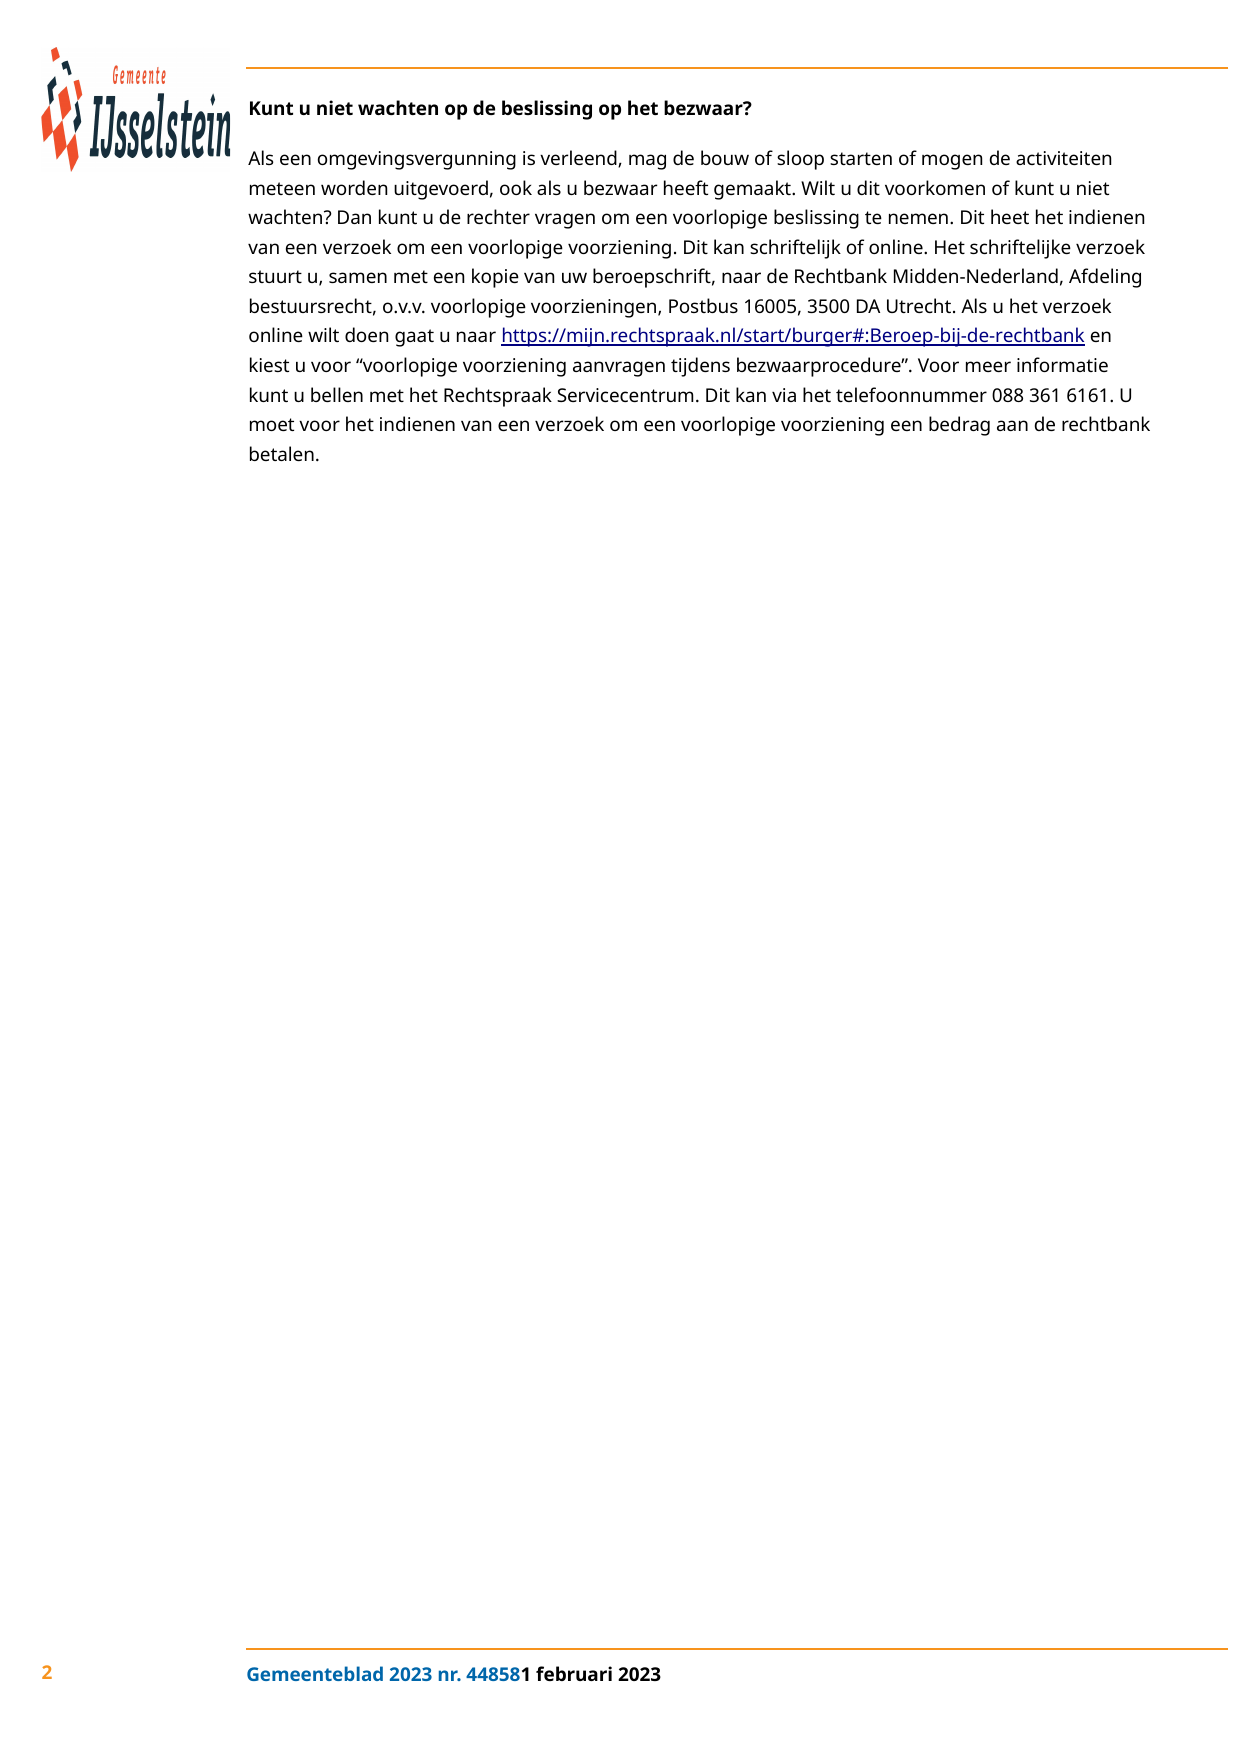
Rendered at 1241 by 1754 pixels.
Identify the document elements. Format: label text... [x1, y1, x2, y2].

picture [41, 47, 231, 172]
text Kunt u niet wachten op de beslissing op het bezwaar? [248, 95, 1152, 121]
text Als een omgevingsvergunning is verleend, mag de bouw of sloop starten of mogen de activiteiten meteen worden uitgevoerd, ook als u bezwaar heeft gemaakt. Wilt u dit voorkomen of kunt u niet wachten? Dan kunt u de rechter vragen om een voorlopige beslissing te nemen. Dit heet het indienen van een verzoek om een voorlopige voorziening. Dit kan schriftelijk of online. Het schriftelijke verzoek stuurt u, samen met een kopie van uw beroepschrift, naar de Rechtbank Midden-Nederland, Afdeling bestuursrecht, o.v.v. voorlopige voorzieningen, Postbus 16005, 3500 DA Utrecht. Als u het verzoek online wilt doen gaat u naar https://mijn.rechtspraak.nl/start/burger#:Beroep-bij-de-rechtbank en kiest u voor “voorlopige voorziening aanvragen tijdens bezwaarprocedure”. Voor meer informatie kunt u bellen met het Rechtspraak Servicecentrum. Dit kan via het telefoonnummer 088 361 6161. U moet voor het indienen van een verzoek om een voorlopige voorziening een bedrag aan de rechtbank betalen. [248, 145, 1152, 467]
